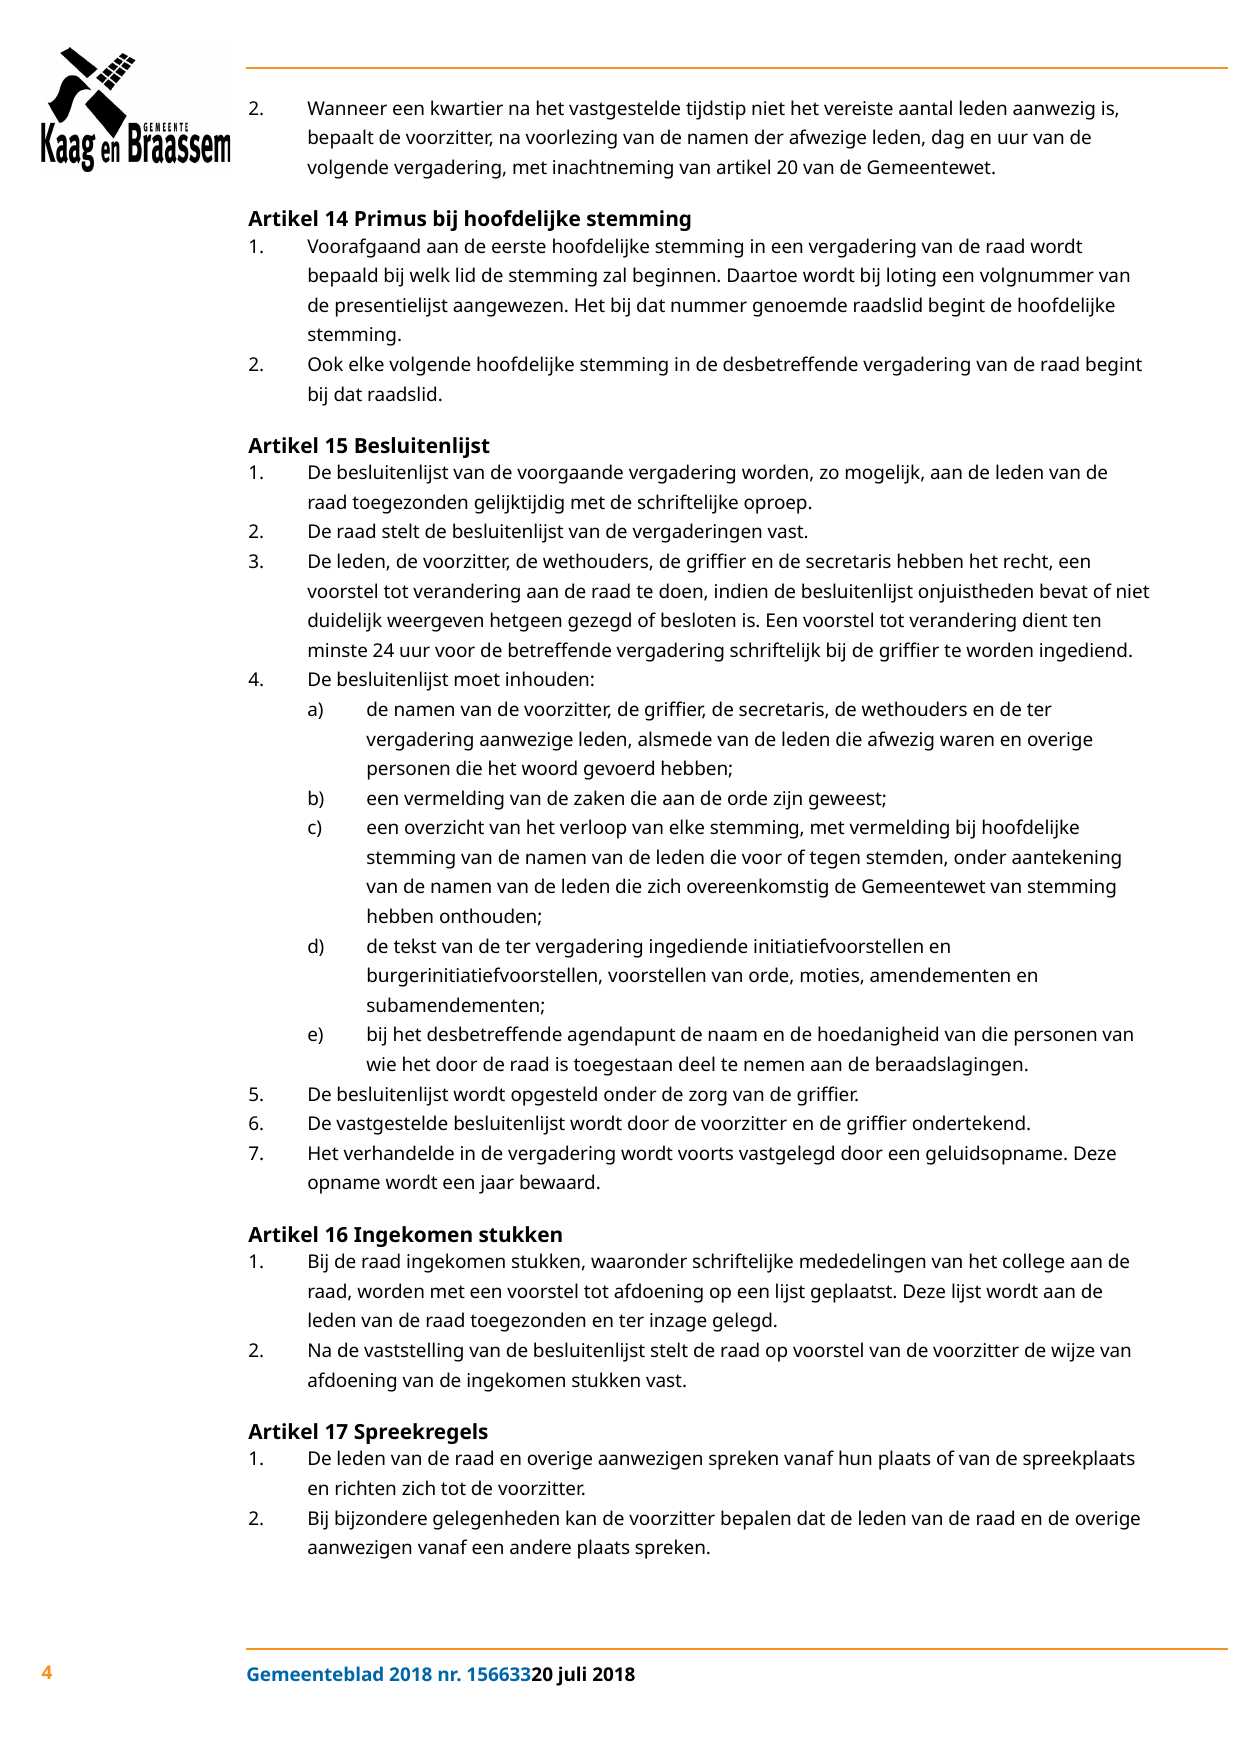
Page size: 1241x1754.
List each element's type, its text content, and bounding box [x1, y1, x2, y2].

list bij het desbetreffende agendapunt de naam en de hoedanigheid van die personen van wie het door de raad is toegestaan deel te nemen aan de beraadslagingen. [307, 1022, 1152, 1077]
text Artikel 16 Ingekomen stukken [248, 1220, 1152, 1248]
list de tekst van de ter vergadering ingediende initiatiefvoorstellen en burgerinitiatiefvoorstellen, voorstellen van orde, moties, amendementen en subamendementen; [307, 933, 1152, 1018]
list De vastgestelde besluitenlijst wordt door de voorzitter en de griffier ondertekend. [248, 1110, 1152, 1136]
list Voorafgaand aan de eerste hoofdelijke stemming in een vergadering van de raad wordt bepaald bij welk lid de stemming zal beginnen. Daartoe wordt bij loting een volgnummer van de presentielijst aangewezen. Het bij dat nummer genoemde raadslid begint de hoofdelijke stemming. [248, 233, 1152, 347]
text Artikel 14 Primus bij hoofdelijke stemming [248, 204, 1152, 233]
list de namen van de voorzitter, de griffier, de secretaris, de wethouders en de ter vergadering aanwezige leden, alsmede van de leden die afwezig waren en overige personen die het woord gevoerd hebben; [307, 696, 1152, 781]
list een overzicht van het verloop van elke stemming, met vermelding bij hoofdelijke stemming van de namen van de leden die voor of tegen stemden, onder aantekening van de namen van de leden die zich overeenkomstig de Gemeentewet van stemming hebben onthouden; [307, 814, 1152, 929]
list een vermelding van de zaken die aan de orde zijn geweest; [307, 785, 1152, 811]
list De leden van de raad en overige aanwezigen spreken vanaf hun plaats of van de spreekplaats en richten zich tot de voorzitter. [248, 1446, 1152, 1501]
list De besluitenlijst wordt opgesteld onder de zorg van de griffier. [248, 1081, 1152, 1107]
list Bij de raad ingekomen stukken, waaronder schriftelijke mededelingen van het college aan de raad, worden met een voorstel tot afdoening op een lijst geplaatst. Deze lijst wordt aan de leden van de raad toegezonden en ter inzage gelegd. [248, 1248, 1152, 1333]
list De leden, de voorzitter, de wethouders, de griffier en de secretaris hebben het recht, een voorstel tot verandering aan de raad te doen, indien de besluitenlijst onjuistheden bevat of niet duidelijk weergeven hetgeen gezegd of besloten is. Een voorstel tot verandering dient ten minste 24 uur voor de betreffende vergadering schriftelijk bij de griffier te worden ingediend. [248, 548, 1152, 663]
list De besluitenlijst moet inhouden: [248, 667, 1152, 692]
list Wanneer een kwartier na het vastgestelde tijdstip niet het vereiste aantal leden aanwezig is, bepaalt de voorzitter, na voorlezing van de namen der afwezige leden, dag en uur van de volgende vergadering, met inachtneming van artikel 20 van de Gemeentewet. [248, 95, 1152, 180]
list De raad stelt de besluitenlijst van de vergaderingen vast. [248, 519, 1152, 544]
list Ook elke volgende hoofdelijke stemming in de desbetreffende vergadering van de raad begint bij dat raadslid. [248, 351, 1152, 406]
list Het verhandelde in de vergadering wordt voorts vastgelegd door een geluidsopname. Deze opname wordt een jaar bewaard. [248, 1140, 1152, 1195]
text Artikel 17 Spreekregels [248, 1417, 1152, 1446]
list Bij bijzondere gelegenheden kan de voorzitter bepalen dat de leden van de raad en de overige aanwezigen vanaf een andere plaats spreken. [248, 1505, 1152, 1560]
list Na de vaststelling van de besluitenlijst stelt de raad op voorstel van de voorzitter de wijze van afdoening van de ingekomen stukken vast. [248, 1337, 1152, 1392]
picture [41, 47, 231, 172]
list De besluitenlijst van de voorgaande vergadering worden, zo mogelijk, aan de leden van de raad toegezonden gelijktijdig met de schriftelijke oproep. [248, 459, 1152, 515]
text Artikel 15 Besluitenlijst [248, 431, 1152, 459]
